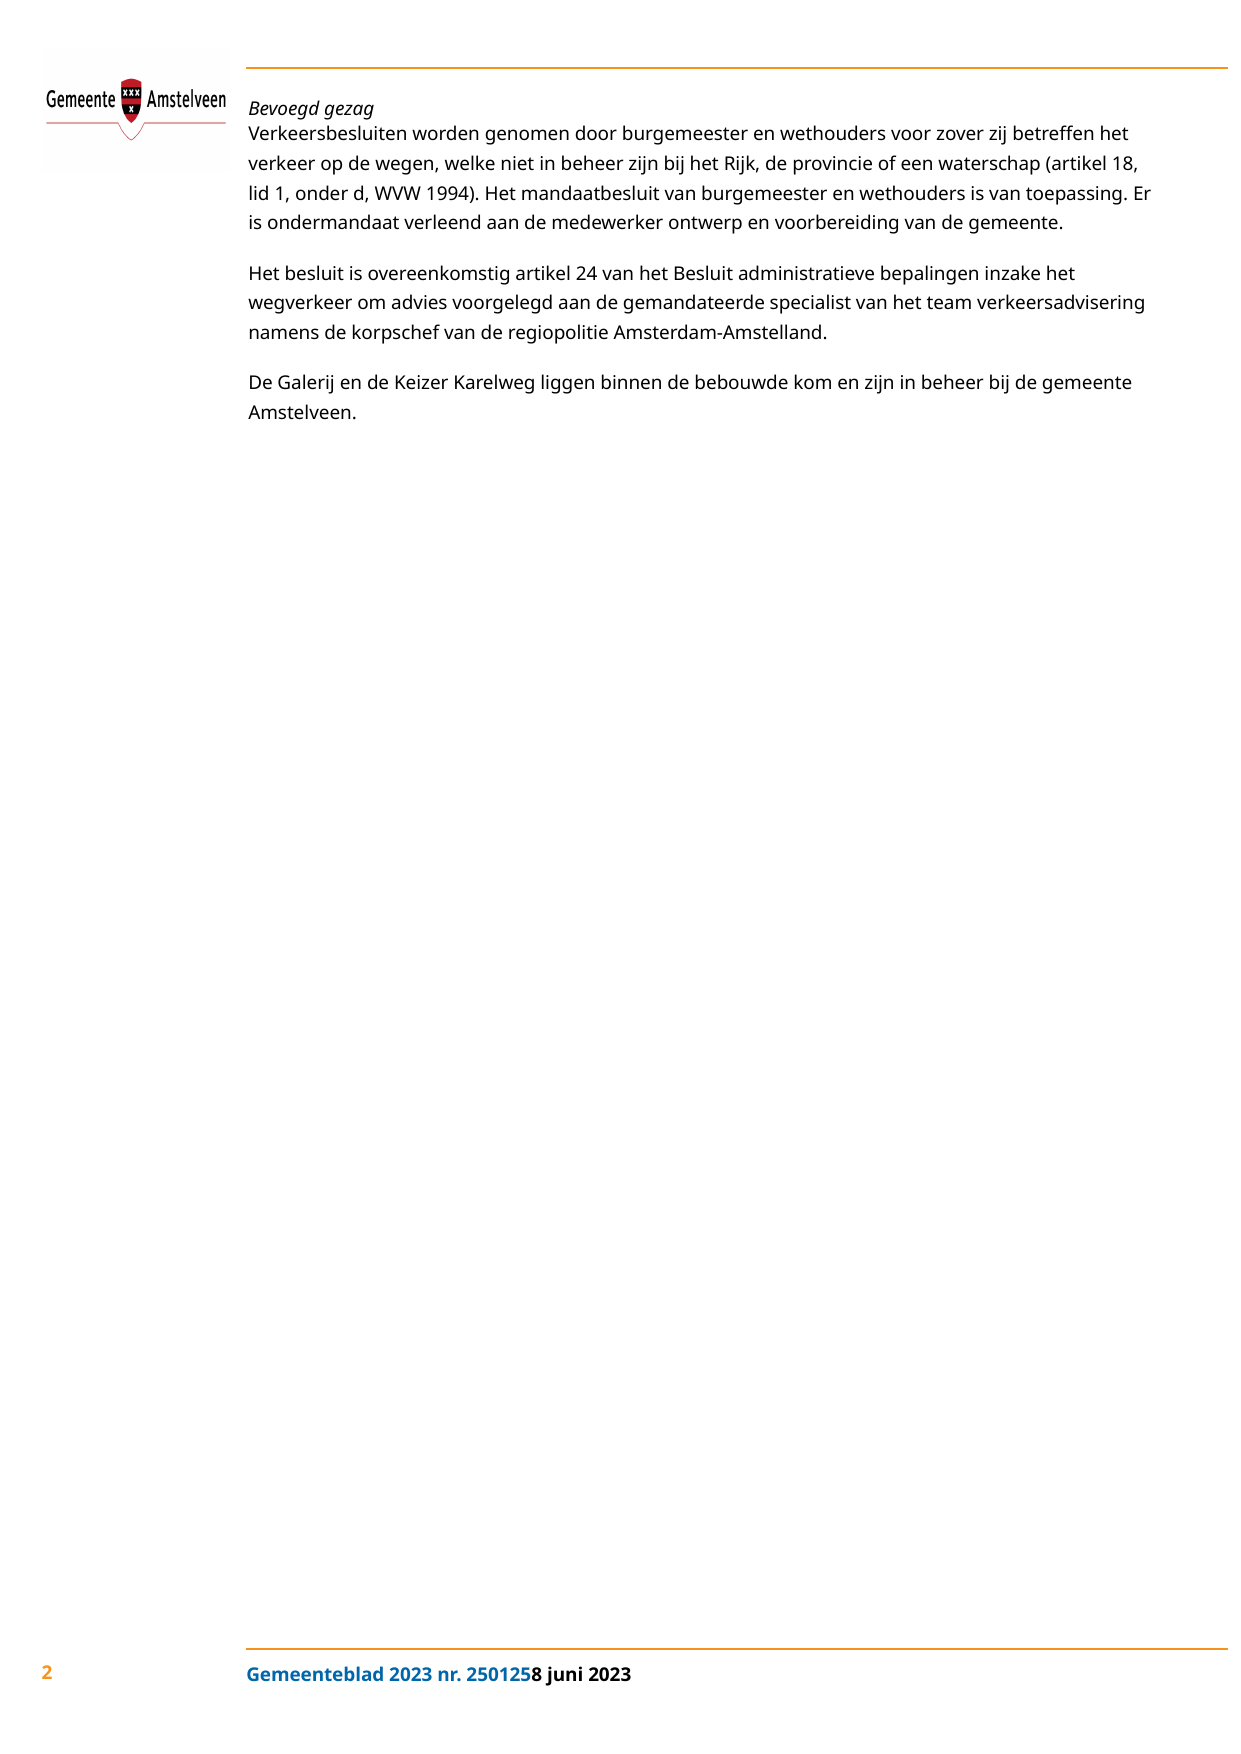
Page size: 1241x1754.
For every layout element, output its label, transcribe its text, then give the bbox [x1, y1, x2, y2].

text Bevoegd gezag [248, 95, 1152, 121]
text De Galerij en de Keizer Karelweg liggen binnen de bebouwde kom en zijn in beheer bij de gemeente Amstelveen. [248, 369, 1152, 424]
picture [41, 47, 231, 172]
text Verkeersbesluiten worden genomen door burgemeester en wethouders voor zover zij betreffen het verkeer op de wegen, welke niet in beheer zijn bij het Rijk, de provincie of een waterschap (artikel 18, lid 1, onder d, WVW 1994). Het mandaatbesluit van burgemeester en wethouders is van toepassing. Er is ondermandaat verleend aan de medewerker ontwerp en voorbereiding van de gemeente. [248, 121, 1152, 235]
text Het besluit is overeenkomstig artikel 24 van het Besluit administratieve bepalingen inzake het wegverkeer om advies voorgelegd aan de gemandateerde specialist van het team verkeersadvisering namens de korpschef van de regiopolitie Amsterdam-Amstelland. [248, 260, 1152, 344]
